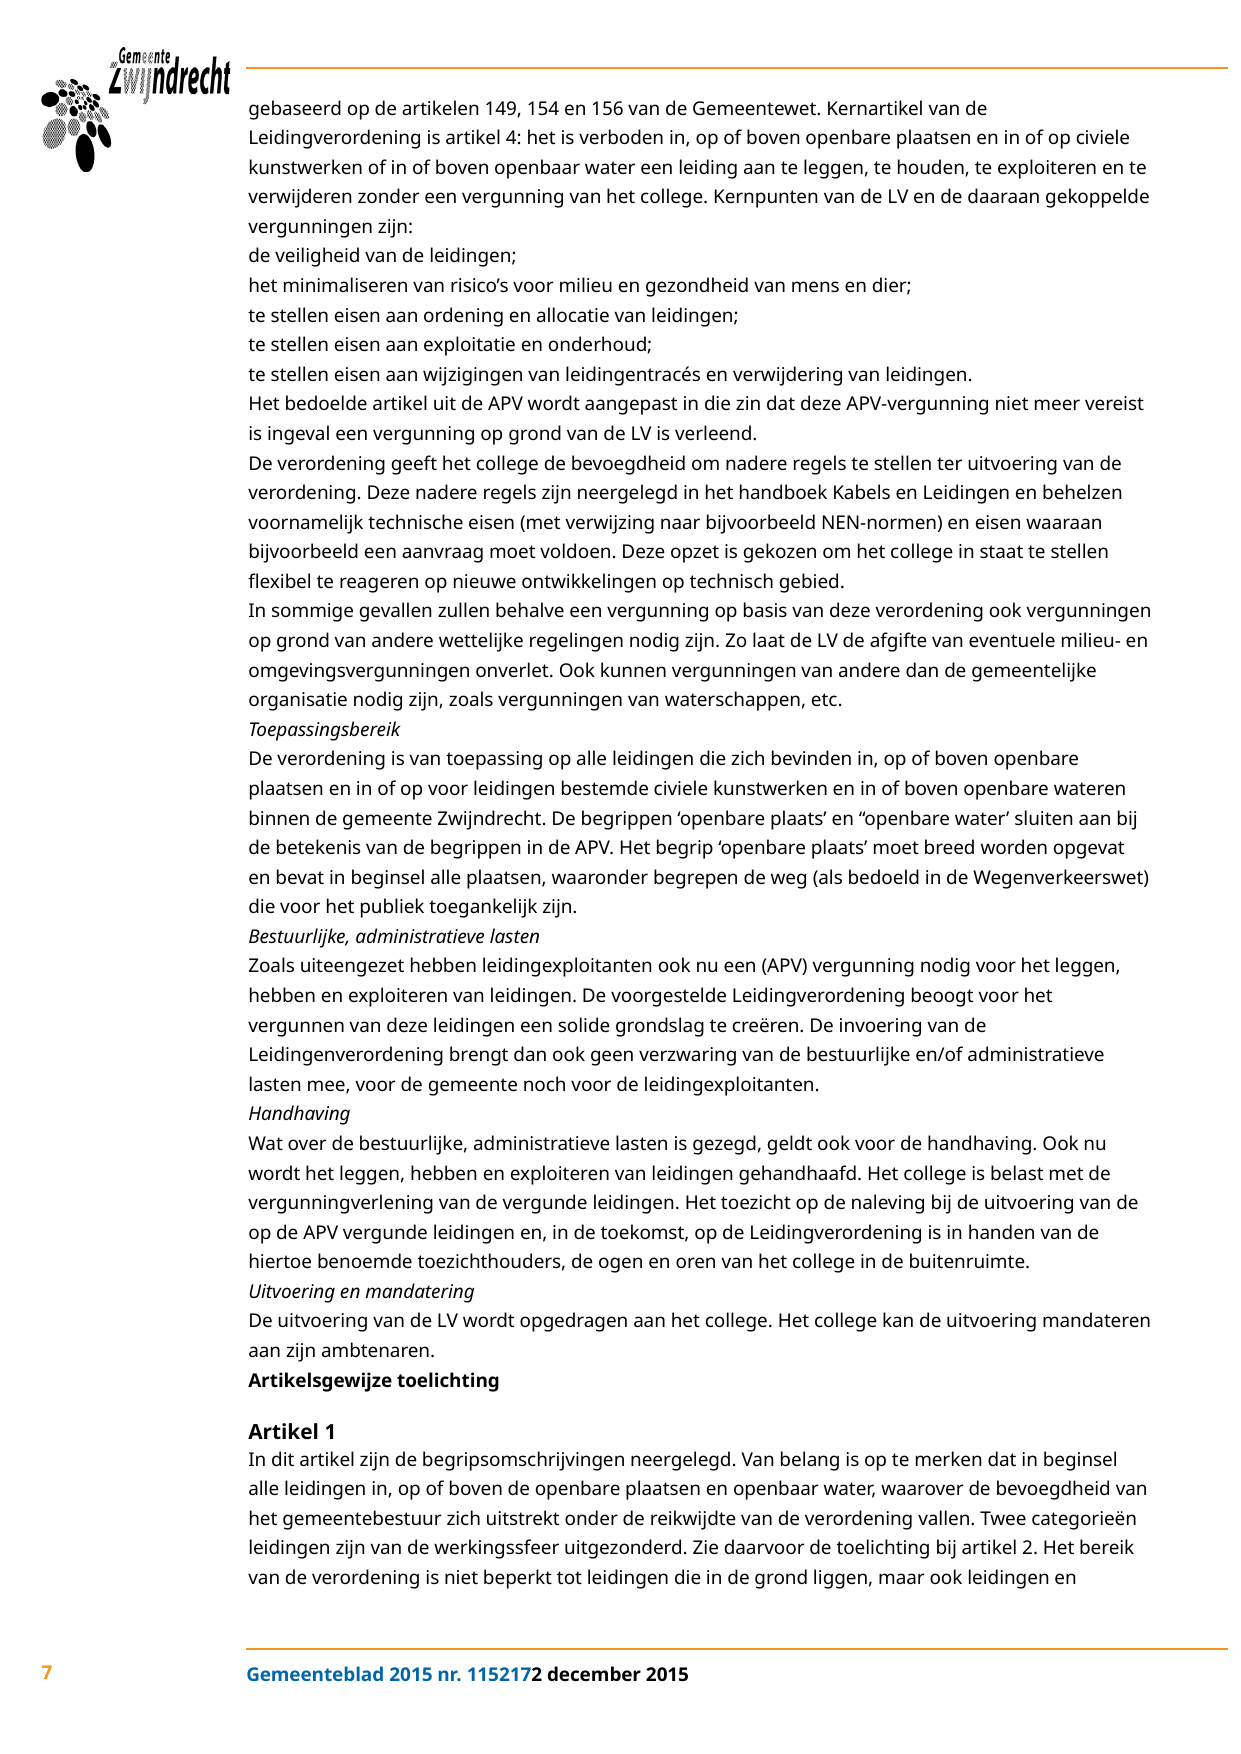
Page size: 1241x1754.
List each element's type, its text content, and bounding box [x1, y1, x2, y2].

text te stellen eisen aan exploitatie en onderhoud; [248, 331, 1152, 357]
text gebaseerd op de artikelen 149, 154 en 156 van de Gemeentewet. Kernartikel van de Leidingverordening is artikel 4: het is verboden in, op of boven openbare plaatsen en in of op civiele kunstwerken of in of boven openbaar water een leiding aan te leggen, te houden, te exploiteren en te verwijderen zonder een vergunning van het college. Kernpunten van de LV en de daaraan gekoppelde vergunningen zijn: [248, 95, 1152, 239]
text te stellen eisen aan wijzigingen van leidingentracés en verwijdering van leidingen. [248, 361, 1152, 387]
text Het bedoelde artikel uit de APV wordt aangepast in die zin dat deze APV-vergunning niet meer vereist is ingeval een vergunning op grond van de LV is verleend. [248, 391, 1152, 446]
text Wat over de bestuurlijke, administratieve lasten is gezegd, geldt ook voor de handhaving. Ook nu wordt het leggen, hebben en exploiteren van leidingen gehandhaafd. Het college is belast met de vergunningverlening van de vergunde leidingen. Het toezicht op de naleving bij de uitvoering van de op de APV vergunde leidingen en, in de toekomst, op de Leidingverordening is in handen van de hiertoe benoemde toezichthouders, de ogen en oren van het college in de buitenruimte. [248, 1130, 1152, 1274]
text De verordening geeft het college de bevoegdheid om nadere regels te stellen ter uitvoering van de verordening. Deze nadere regels zijn neergelegd in het handboek Kabels en Leidingen en behelzen voornamelijk technische eisen (met verwijzing naar bijvoorbeeld NEN-normen) en eisen waaraan bijvoorbeeld een aanvraag moet voldoen. Deze opzet is gekozen om het college in staat te stellen flexibel te reageren op nieuwe ontwikkelingen op technisch gebied. [248, 450, 1152, 594]
text De verordening is van toepassing op alle leidingen die zich bevinden in, op of boven openbare plaatsen en in of op voor leidingen bestemde civiele kunstwerken en in of boven openbare wateren binnen de gemeente Zwijndrecht. De begrippen ‘openbare plaats’ en “openbare water’ sluiten aan bij de betekenis van de begrippen in de APV. Het begrip ‘openbare plaats’ moet breed worden opgevat en bevat in beginsel alle plaatsen, waaronder begrepen de weg (als bedoeld in de Wegenverkeerswet) die voor het publiek toegankelijk zijn. [248, 746, 1152, 919]
text Uitvoering en mandatering [248, 1278, 1152, 1304]
text In dit artikel zijn de begripsomschrijvingen neergelegd. Van belang is op te merken dat in beginsel alle leidingen in, op of boven de openbare plaatsen en openbaar water, waarover de bevoegdheid van het gemeentebestuur zich uitstrekt onder de reikwijdte van de verordening vallen. Twee categorieën leidingen zijn van de werkingssfeer uitgezonderd. Zie daarvoor de toelichting bij artikel 2. Het bereik van de verordening is niet beperkt tot leidingen die in de grond liggen, maar ook leidingen en [248, 1446, 1152, 1590]
text Artikel 1 [248, 1417, 1152, 1446]
text De uitvoering van de LV wordt opgedragen aan het college. Het college kan de uitvoering mandateren aan zijn ambtenaren. [248, 1308, 1152, 1363]
text Zoals uiteengezet hebben leidingexploitanten ook nu een (APV) vergunning nodig voor het leggen, hebben en exploiteren van leidingen. De voorgestelde Leidingverordening beoogt voor het vergunnen van deze leidingen een solide grondslag te creëren. De invoering van de Leidingenverordening brengt dan ook geen verzwaring van de bestuurlijke en/of administratieve lasten mee, voor de gemeente noch voor de leidingexploitanten. [248, 953, 1152, 1097]
picture [41, 47, 231, 172]
text In sommige gevallen zullen behalve een vergunning op basis van deze verordening ook vergunningen op grond van andere wettelijke regelingen nodig zijn. Zo laat de LV de afgifte van eventuele milieu- en omgevingsvergunningen onverlet. Ook kunnen vergunningen van andere dan de gemeentelijke organisatie nodig zijn, zoals vergunningen van waterschappen, etc. [248, 598, 1152, 712]
text de veiligheid van de leidingen; [248, 243, 1152, 268]
text Bestuurlijke, administratieve lasten [248, 923, 1152, 949]
text Toepassingsbereik [248, 716, 1152, 742]
text het minimaliseren van risico’s voor milieu en gezondheid van mens en dier; [248, 272, 1152, 298]
text Artikelsgewijze toelichting [248, 1367, 1152, 1393]
text te stellen eisen aan ordening en allocatie van leidingen; [248, 302, 1152, 328]
text Handhaving [248, 1101, 1152, 1126]
